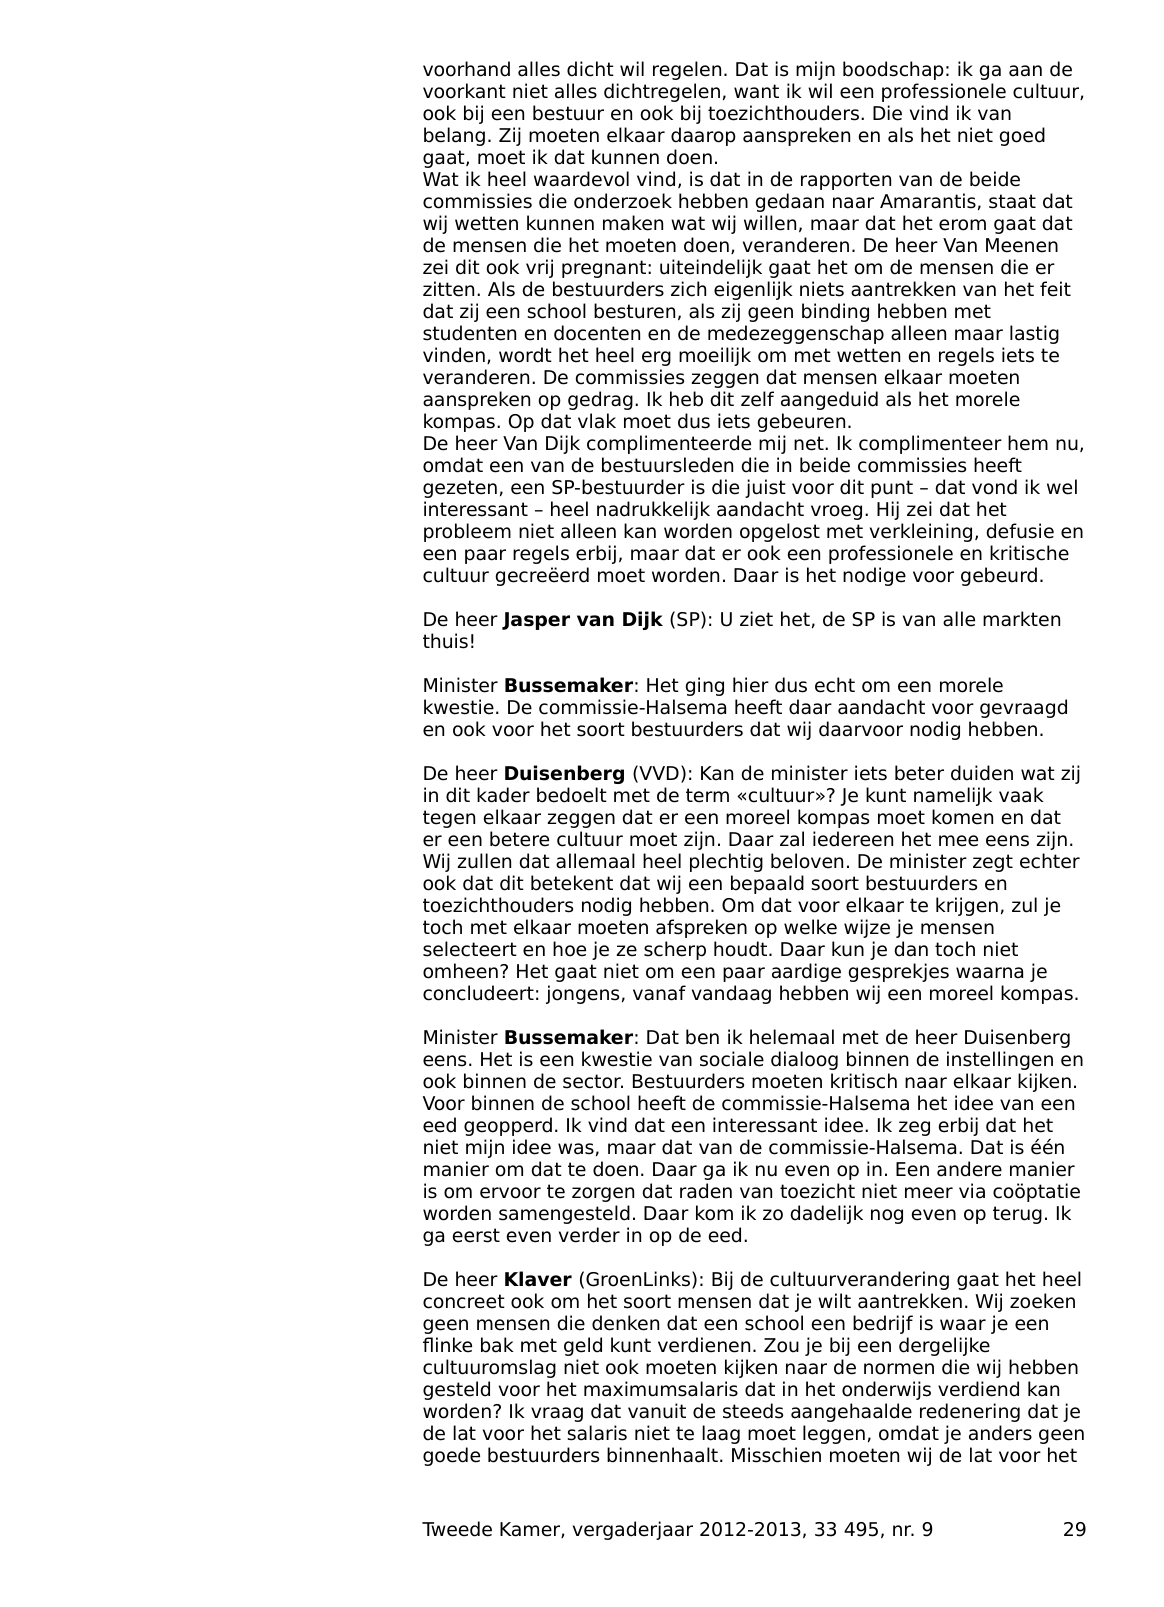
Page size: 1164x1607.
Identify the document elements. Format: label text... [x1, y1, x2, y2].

text De heer Klaver (GroenLinks): Bij de cultuurverandering gaat het heel concreet ook om het soort mensen dat je wilt aantrekken. Wij zoeken geen mensen die denken dat een school een bedrijf is waar je een flinke bak met geld kunt verdienen. Zou je bij een dergelijke cultuuromslag niet ook moeten kijken naar de normen die wij hebben gesteld voor het maximumsalaris dat in het onderwijs verdiend kan worden? Ik vraag dat vanuit de steeds aangehaalde redenering dat je de lat voor het salaris niet te laag moet leggen, omdat je anders geen goede bestuurders binnenhaalt. Misschien moeten wij de lat voor het [422, 1269, 1087, 1467]
text Minister Bussemaker: Dat ben ik helemaal met de heer Duisenberg eens. Het is een kwestie van sociale dialoog binnen de instellingen en ook binnen de sector. Bestuurders moeten kritisch naar elkaar kijken. Voor binnen de school heeft de commissie-Halsema het idee van een eed geopperd. Ik vind dat een interessant idee. Ik zeg erbij dat het niet mijn idee was, maar dat van de commissie-Halsema. Dat is één manier om dat te doen. Daar ga ik nu even op in. Een andere manier is om ervoor te zorgen dat raden van toezicht niet meer via coöptatie worden samengesteld. Daar kom ik zo dadelijk nog even op terug. Ik ga eerst even verder in op de eed. [422, 1027, 1087, 1247]
text De heer Duisenberg (VVD): Kan de minister iets beter duiden wat zij in dit kader bedoelt met de term «cultuur»? Je kunt namelijk vaak tegen elkaar zeggen dat er een moreel kompas moet komen en dat er een betere cultuur moet zijn. Daar zal iedereen het mee eens zijn. Wij zullen dat allemaal heel plechtig beloven. De minister zegt echter ook dat dit betekent dat wij een bepaald soort bestuurders en toezichthouders nodig hebben. Om dat voor elkaar te krijgen, zul je toch met elkaar moeten afspreken op welke wijze je mensen selecteert en hoe je ze scherp houdt. Daar kun je dan toch niet omheen? Het gaat niet om een paar aardige gesprekjes waarna je concludeert: jongens, vanaf vandaag hebben wij een moreel kompas. [422, 763, 1087, 1005]
text De heer Jasper van Dijk (SP): U ziet het, de SP is van alle markten thuis! [422, 609, 1087, 653]
text Minister Bussemaker: Het ging hier dus echt om een morele kwestie. De commissie-Halsema heeft daar aandacht voor gevraagd en ook voor het soort bestuurders dat wij daarvoor nodig hebben. [422, 675, 1087, 741]
text voorhand alles dicht wil regelen. Dat is mijn boodschap: ik ga aan de voorkant niet alles dichtregelen, want ik wil een professionele cultuur, ook bij een bestuur en ook bij toezichthouders. Die vind ik van belang. Zij moeten elkaar daarop aanspreken en als het niet goed gaat, moet ik dat kunnen doen. [422, 59, 1087, 169]
text Wat ik heel waardevol vind, is dat in de rapporten van de beide commissies die onderzoek hebben gedaan naar Amarantis, staat dat wij wetten kunnen maken wat wij willen, maar dat het erom gaat dat de mensen die het moeten doen, veranderen. De heer Van Meenen zei dit ook vrij pregnant: uiteindelijk gaat het om de mensen die er zitten. Als de bestuurders zich eigenlijk niets aantrekken van het feit dat zij een school besturen, als zij geen binding hebben met studenten en docenten en de medezeggenschap alleen maar lastig vinden, wordt het heel erg moeilijk om met wetten en regels iets te veranderen. De commissies zeggen dat mensen elkaar moeten aanspreken op gedrag. Ik heb dit zelf aangeduid als het morele kompas. Op dat vlak moet dus iets gebeuren. [422, 169, 1087, 433]
text De heer Van Dijk complimenteerde mij net. Ik complimenteer hem nu, omdat een van de bestuursleden die in beide commissies heeft gezeten, een SP-bestuurder is die juist voor dit punt – dat vond ik wel interessant – heel nadrukkelijk aandacht vroeg. Hij zei dat het probleem niet alleen kan worden opgelost met verkleining, defusie en een paar regels erbij, maar dat er ook een professionele en kritische cultuur gecreëerd moet worden. Daar is het nodige voor gebeurd. [422, 433, 1087, 587]
